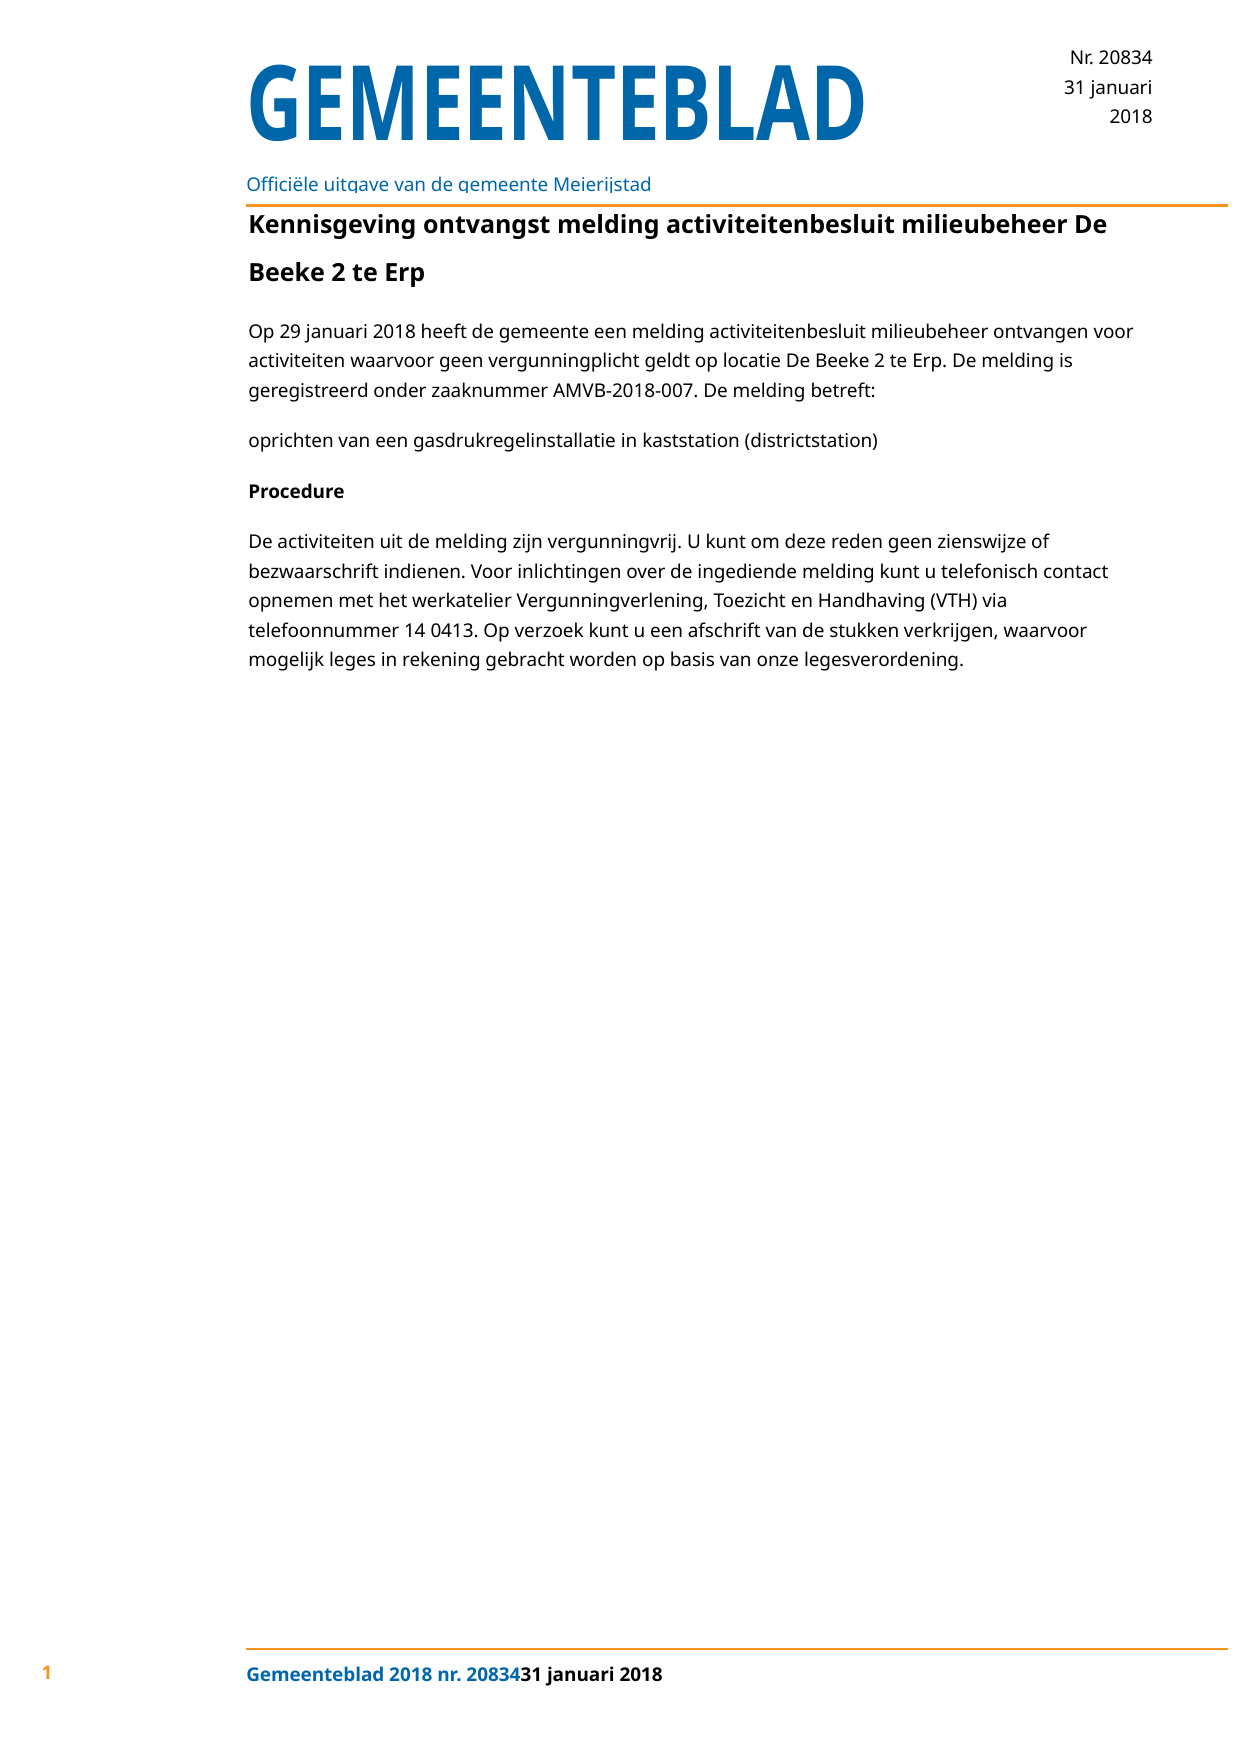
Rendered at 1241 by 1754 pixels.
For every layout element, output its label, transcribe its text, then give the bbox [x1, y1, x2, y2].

text Op 29 januari 2018 heeft de gemeente een melding activiteitenbesluit milieubeheer ontvangen voor activiteiten waarvoor geen vergunningplicht geldt op locatie De Beeke 2 te Erp. De melding is geregistreerd onder zaaknummer AMVB-2018-007. De melding betreft: [248, 318, 1152, 403]
text De activiteiten uit de melding zijn vergunningvrij. U kunt om deze reden geen zienswijze of bezwaarschrift indienen. Voor inlichtingen over de ingediende melding kunt u telefonisch contact opnemen met het werkatelier Vergunningverlening, Toezicht en Handhaving (VTH) via telefoonnummer 14 0413. Op verzoek kunt u een afschrift van de stukken verkrijgen, waarvoor mogelijk leges in rekening gebracht worden op basis van onze legesverordening. [248, 528, 1152, 672]
text oprichten van een gasdrukregelinstallatie in kaststation (districtstation) [248, 427, 1152, 453]
text Kennisgeving ontvangst melding activiteitenbesluit milieubeheer De Beeke 2 te Erp [248, 207, 1152, 288]
picture [41, 47, 231, 172]
text Procedure [248, 478, 1152, 504]
